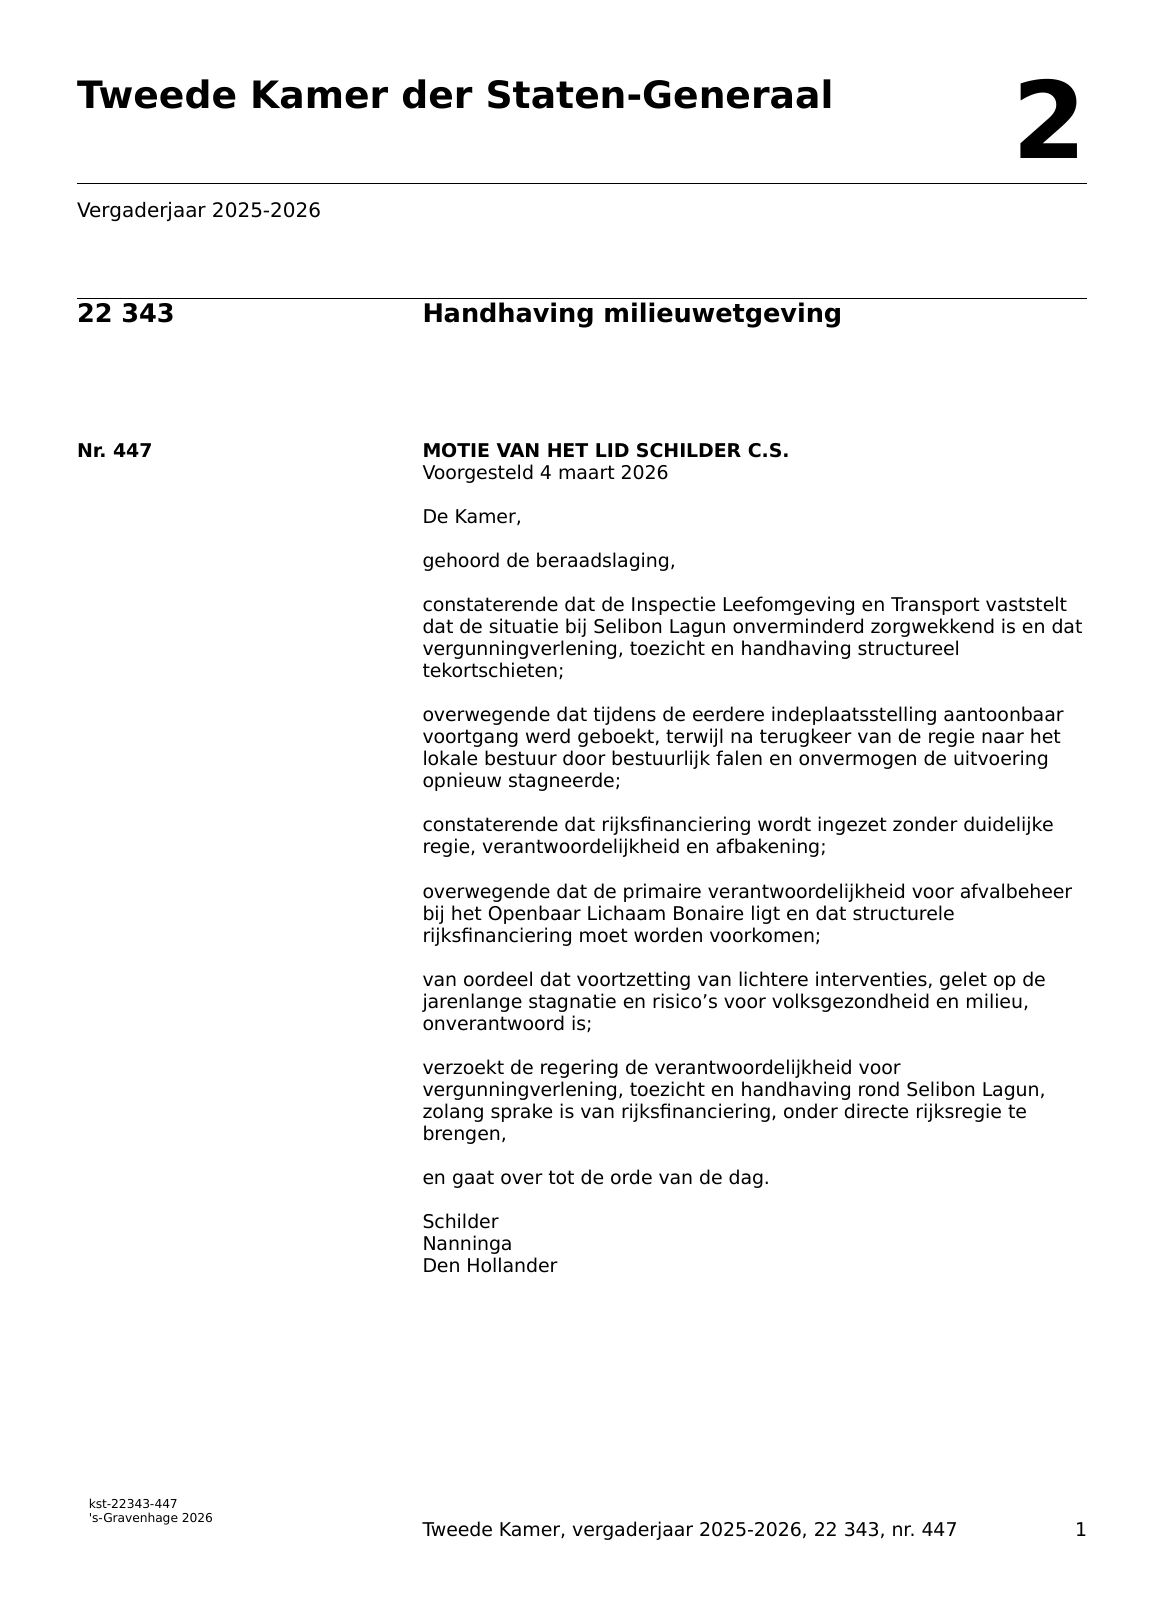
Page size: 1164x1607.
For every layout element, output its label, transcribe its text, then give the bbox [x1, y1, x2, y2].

text en gaat over tot de orde van de dag. [422, 1167, 1087, 1189]
table_header Tweede Kamer der Staten-Generaal [77, 59, 886, 183]
subtitle 22 343 Handhaving milieuwetgeving [77, 299, 1087, 329]
text Voorgesteld 4 maart 2026 [422, 462, 1087, 484]
text kst-22343-447 [88, 1497, 323, 1511]
text van oordeel dat voortzetting van lichtere interventies, gelet op de jarenlange stagnatie en risico’s voor volksgezondheid en milieu, onverantwoord is; [422, 969, 1087, 1034]
text 's-Gravenhage 2026 [88, 1511, 323, 1525]
text Nanninga [422, 1233, 1087, 1255]
text overwegende dat de primaire verantwoordelijkheid voor afvalbeheer bij het Openbaar Lichaam Bonaire ligt en dat structurele rijksfinanciering moet worden voorkomen; [422, 881, 1087, 946]
text De Kamer, [422, 506, 1087, 528]
table_cell Vergaderjaar 2025-2026 [77, 184, 1087, 298]
text Schilder [422, 1211, 1087, 1233]
text verzoekt de regering de verantwoordelijkheid voor vergunningverlening, toezicht en handhaving rond Selibon Lagun, zolang sprake is van rijksfinanciering, onder directe rijksregie te brengen, [422, 1057, 1087, 1145]
text Den Hollander [422, 1255, 1087, 1277]
text gehoord de beraadslaging, [422, 550, 1087, 572]
subtitle Nr. 447 MOTIE VAN HET LID SCHILDER C.S. [77, 440, 1087, 462]
text overwegende dat tijdens de eerdere indeplaatsstelling aantoonbaar voortgang werd geboekt, terwijl na terugkeer van de regie naar het lokale bestuur door bestuurlijk falen en onvermogen de uitvoering opnieuw stagneerde; [422, 704, 1087, 792]
text constaterende dat de Inspectie Leefomgeving en Transport vaststelt dat de situatie bij Selibon Lagun onverminderd zorgwekkend is en dat vergunningverlening, toezicht en handhaving structureel tekortschieten; [422, 594, 1087, 682]
text constaterende dat rijksfinanciering wordt ingezet zonder duidelijke regie, verantwoordelijkheid en afbakening; [422, 814, 1087, 858]
table_header 2 [886, 59, 1087, 183]
